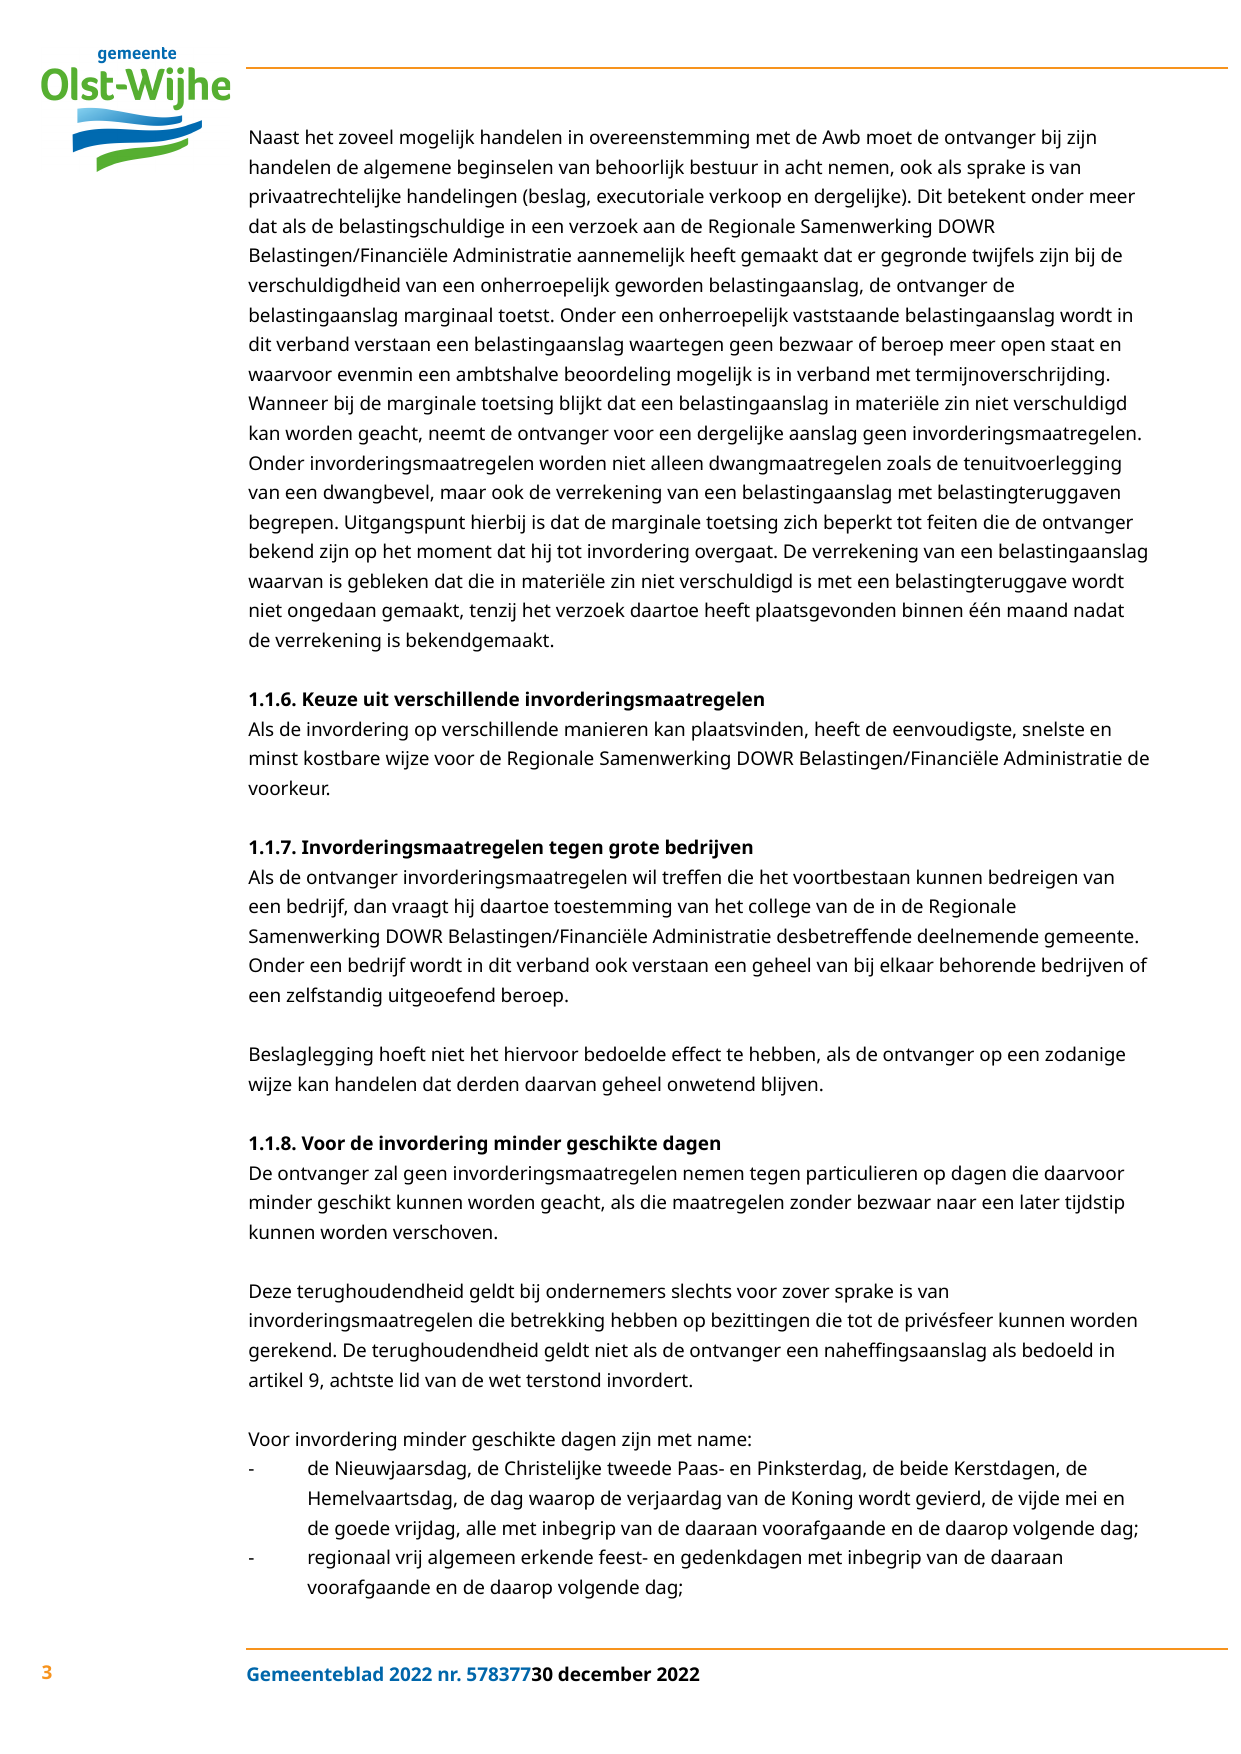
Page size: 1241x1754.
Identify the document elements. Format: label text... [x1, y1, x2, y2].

text Als de invordering op verschillende manieren kan plaatsvinden, heeft de eenvoudigste, snelste en minst kostbare wijze voor de Regionale Samenwerking DOWR Belastingen/Financiële Administratie de voorkeur. [248, 716, 1152, 801]
text Beslaglegging hoeft niet het hiervoor bedoelde effect te hebben, als de ontvanger op een zodanige wijze kan handelen dat derden daarvan geheel onwetend blijven. [248, 1041, 1152, 1097]
text Voor invordering minder geschikte dagen zijn met name: [248, 1426, 1152, 1452]
picture [41, 47, 231, 172]
text Deze terughoudendheid geldt bij ondernemers slechts voor zover sprake is van invorderingsmaatregelen die betrekking hebben op bezittingen die tot de privésfeer kunnen worden gerekend. De terughoudendheid geldt niet als de ontvanger een naheffingsaanslag als bedoeld in artikel 9, achtste lid van de wet terstond invordert. [248, 1278, 1152, 1393]
text 1.1.8. Voor de invordering minder geschikte dagen [248, 1130, 1152, 1156]
text 1.1.7. Invorderingsmaatregelen tegen grote bedrijven [248, 834, 1152, 860]
text 1.1.6. Keuze uit verschillende invorderingsmaatregelen [248, 686, 1152, 712]
text Naast het zoveel mogelijk handelen in overeenstemming met de Awb moet de ontvanger bij zijn handelen de algemene beginselen van behoorlijk bestuur in acht nemen, ook als sprake is van privaatrechtelijke handelingen (beslag, executoriale verkoop en dergelijke). Dit betekent onder meer dat als de belastingschuldige in een verzoek aan de Regionale Samenwerking DOWR Belastingen/Financiële Administratie aannemelijk heeft gemaakt dat er gegronde twijfels zijn bij de verschuldigdheid van een onherroepelijk geworden belastingaanslag, de ontvanger de belastingaanslag marginaal toetst. Onder een onherroepelijk vaststaande belastingaanslag wordt in dit verband verstaan een belastingaanslag waartegen geen bezwaar of beroep meer open staat en waarvoor evenmin een ambtshalve beoordeling mogelijk is in verband met termijnoverschrijding. Wanneer bij de marginale toetsing blijkt dat een belastingaanslag in materiële zin niet verschuldigd kan worden geacht, neemt de ontvanger voor een dergelijke aanslag geen invorderingsmaatregelen. Onder invorderingsmaatregelen worden niet alleen dwangmaatregelen zoals de tenuitvoerlegging van een dwangbevel, maar ook de verrekening van een belastingaanslag met belastingteruggaven begrepen. Uitgangspunt hierbij is dat de marginale toetsing zich beperkt tot feiten die de ontvanger bekend zijn op het moment dat hij tot invordering overgaat. De verrekening van een belastingaanslag waarvan is gebleken dat die in materiële zin niet verschuldigd is met een belastingteruggave wordt niet ongedaan gemaakt, tenzij het verzoek daartoe heeft plaatsgevonden binnen één maand nadat de verrekening is bekendgemaakt. [248, 124, 1152, 653]
text Als de ontvanger invorderingsmaatregelen wil treffen die het voortbestaan kunnen bedreigen van een bedrijf, dan vraagt hij daartoe toestemming van het college van de in de Regionale Samenwerking DOWR Belastingen/Financiële Administratie desbetreffende deelnemende gemeente. Onder een bedrijf wordt in dit verband ook verstaan een geheel van bij elkaar behorende bedrijven of een zelfstandig uitgeoefend beroep. [248, 864, 1152, 1008]
text De ontvanger zal geen invorderingsmaatregelen nemen tegen particulieren op dagen die daarvoor minder geschikt kunnen worden geacht, als die maatregelen zonder bezwaar naar een later tijdstip kunnen worden verschoven. [248, 1160, 1152, 1245]
list de Nieuwjaarsdag, de Christelijke tweede Paas- en Pinksterdag, de beide Kerstdagen, de Hemelvaartsdag, de dag waarop de verjaardag van de Koning wordt gevierd, de vijde mei en de goede vrijdag, alle met inbegrip van de daaraan voorafgaande en de daarop volgende dag; [248, 1456, 1152, 1541]
list regionaal vrij algemeen erkende feest- en gedenkdagen met inbegrip van de daaraan voorafgaande en de daarop volgende dag; [248, 1544, 1152, 1600]
